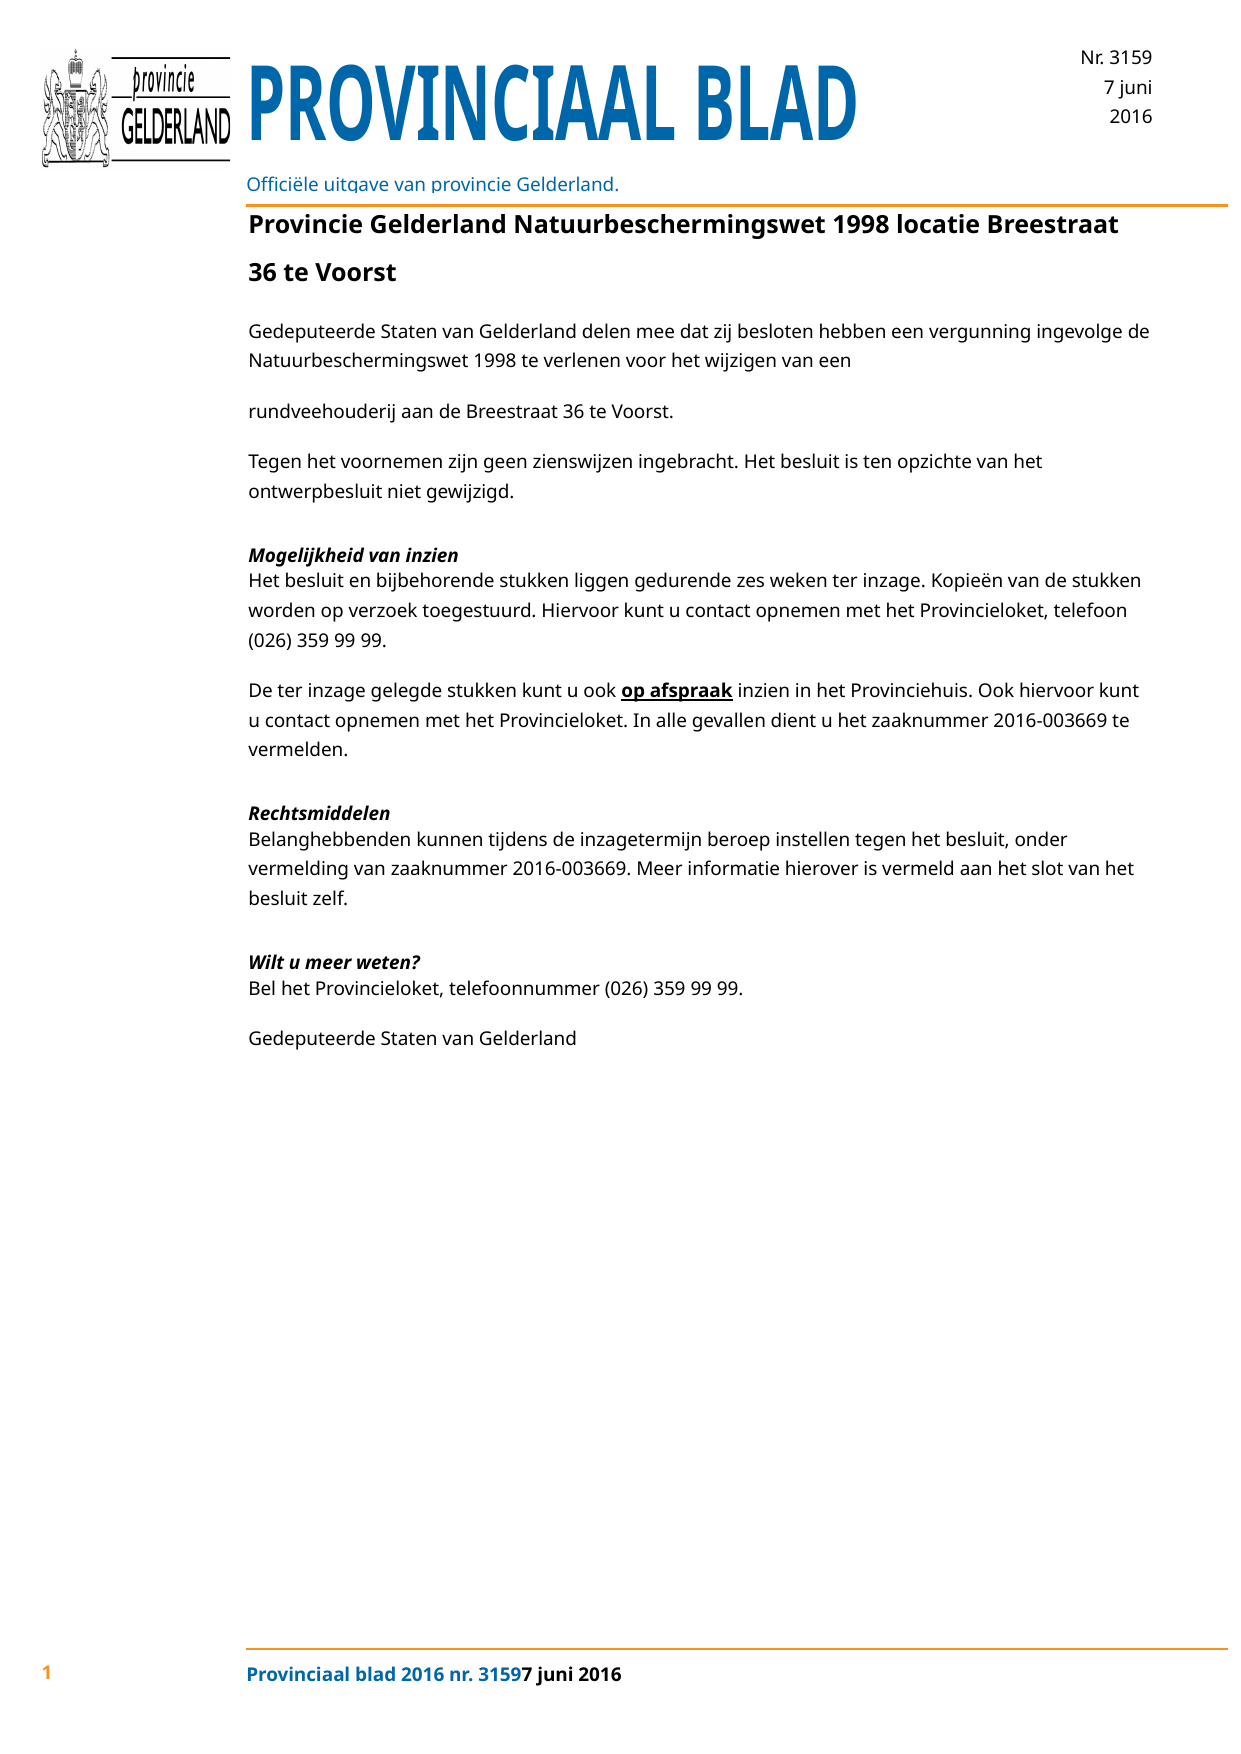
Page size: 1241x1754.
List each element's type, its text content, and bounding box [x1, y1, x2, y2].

text Provincie Gelderland Natuurbeschermingswet 1998 locatie Breestraat 36 te Voorst [248, 207, 1152, 288]
text Wilt u meer weten? [248, 949, 1152, 975]
text Het besluit en bijbehorende stukken liggen gedurende zes weken ter inzage. Kopieën van de stukken worden op verzoek toegestuurd. Hiervoor kunt u contact opnemen met het Provincieloket, telefoon (026) 359 99 99. [248, 568, 1152, 652]
text Bel het Provincieloket, telefoonnummer (026) 359 99 99. [248, 975, 1152, 1001]
picture [41, 47, 231, 172]
text Gedeputeerde Staten van Gelderland delen mee dat zij besloten hebben een vergunning ingevolge de Natuurbeschermingswet 1998 te verlenen voor het wijzigen van een [248, 318, 1152, 373]
text Rechtsmiddelen [248, 800, 1152, 826]
text rundveehouderij aan de Breestraat 36 te Voorst. [248, 398, 1152, 424]
text Tegen het voornemen zijn geen zienswijzen ingebracht. Het besluit is ten opzichte van het ontwerpbesluit niet gewijzigd. [248, 448, 1152, 504]
text Belanghebbenden kunnen tijdens de inzagetermijn beroep instellen tegen het besluit, onder vermelding van zaaknummer 2016-003669. Meer informatie hierover is vermeld aan het slot van het besluit zelf. [248, 826, 1152, 911]
text Mogelijkheid van inzien [248, 542, 1152, 568]
text Gedeputeerde Staten van Gelderland [248, 1025, 1152, 1051]
text De ter inzage gelegde stukken kunt u ook op afspraak inzien in het Provinciehuis. Ook hiervoor kunt u contact opnemen met het Provincieloket. In alle gevallen dient u het zaaknummer 2016-003669 te vermelden. [248, 677, 1152, 762]
